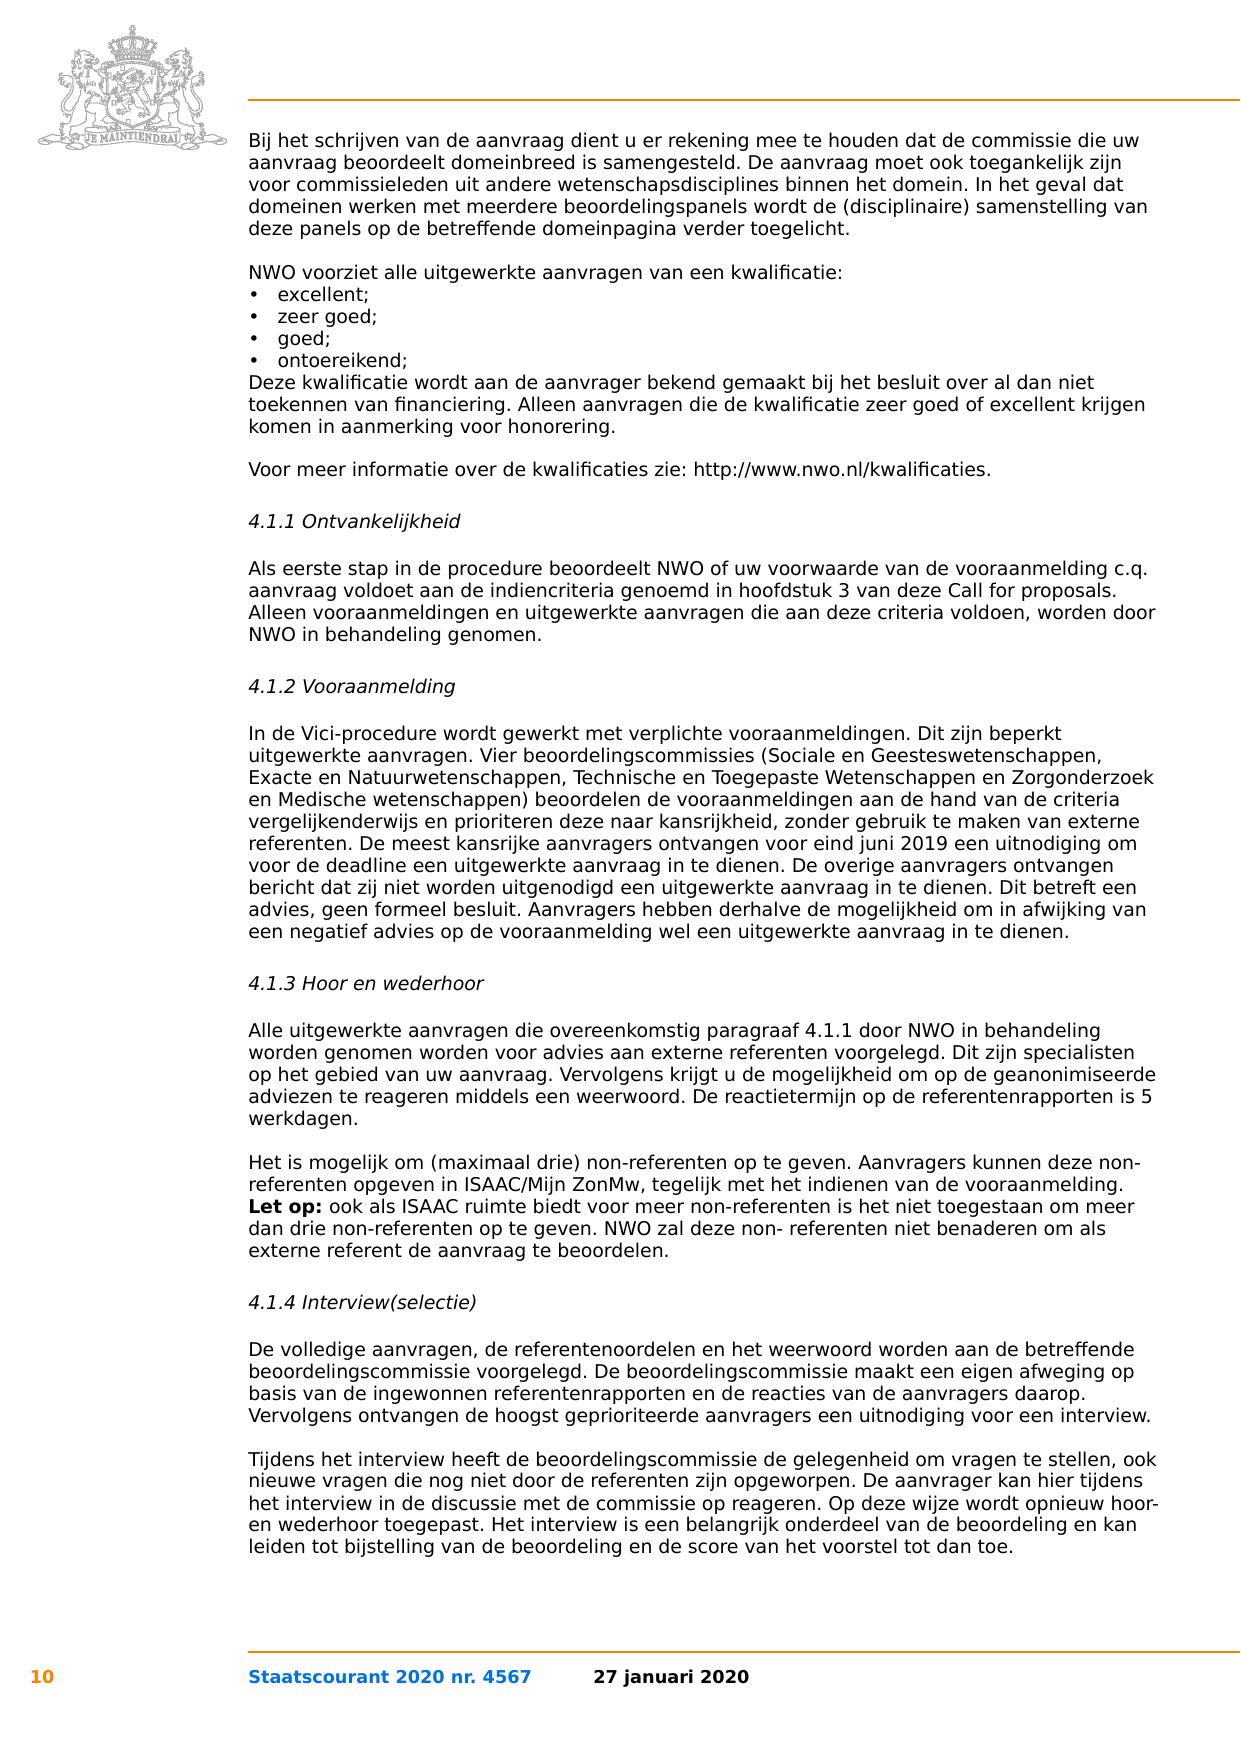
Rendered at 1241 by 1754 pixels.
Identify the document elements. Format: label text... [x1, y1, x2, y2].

subtitle 4.1.1 Ontvankelijkheid [248, 511, 1163, 533]
text Voor meer informatie over de kwalificaties zie: http://www.nwo.nl/kwalificaties. [248, 459, 1163, 481]
text De volledige aanvragen, de referentenoordelen en het weerwoord worden aan de betreffende beoordelingscommissie voorgelegd. De beoordelingscommissie maakt een eigen afweging op basis van de ingewonnen referentenrapporten en de reacties van de aanvragers daarop. Vervolgens ontvangen de hoogst geprioriteerde aanvragers een uitnodiging voor een interview. [248, 1339, 1163, 1427]
text • zeer goed; [248, 306, 1163, 328]
text • goed; [248, 328, 1163, 349]
text Alle uitgewerkte aanvragen die overeenkomstig paragraaf 4.1.1 door NWO in behandeling worden genomen worden voor advies aan externe referenten voorgelegd. Dit zijn specialisten op het gebied van uw aanvraag. Vervolgens krijgt u de mogelijkheid om op de geanonimiseerde adviezen te reageren middels een weerwoord. De reactietermijn op de referentenrapporten is 5 werkdagen. [248, 1020, 1163, 1130]
subtitle 4.1.2 Vooraanmelding [248, 676, 1163, 698]
text NWO voorziet alle uitgewerkte aanvragen van een kwalificatie: [248, 262, 1163, 284]
text Als eerste stap in de procedure beoordeelt NWO of uw voorwaarde van de vooraanmelding c.q. aanvraag voldoet aan de indiencriteria genoemd in hoofdstuk 3 van deze Call for proposals. Alleen vooraanmeldingen en uitgewerkte aanvragen die aan deze criteria voldoen, worden door NWO in behandeling genomen. [248, 558, 1163, 646]
picture [38, 25, 227, 150]
text Het is mogelijk om (maximaal drie) non-referenten op te geven. Aanvragers kunnen deze non-referenten opgeven in ISAAC/Mijn ZonMw, tegelijk met het indienen van de vooraanmelding. Let op: ook als ISAAC ruimte biedt voor meer non-referenten is het niet toegestaan om meer dan drie non-referenten op te geven. NWO zal deze non- referenten niet benaderen om als externe referent de aanvraag te beoordelen. [248, 1152, 1163, 1262]
text • ontoereikend; [248, 349, 1163, 372]
subtitle 4.1.3 Hoor en wederhoor [248, 973, 1163, 995]
text Tijdens het interview heeft de beoordelingscommissie de gelegenheid om vragen te stellen, ook nieuwe vragen die nog niet door de referenten zijn opgeworpen. De aanvrager kan hier tijdens het interview in de discussie met de commissie op reageren. Op deze wijze wordt opnieuw hoor- en wederhoor toegepast. Het interview is een belangrijk onderdeel van de beoordeling en kan leiden tot bijstelling van de beoordeling en de score van het voorstel tot dan toe. [248, 1448, 1163, 1558]
subtitle 4.1.4 Interview(selectie) [248, 1292, 1163, 1314]
text Bij het schrijven van de aanvraag dient u er rekening mee te houden dat de commissie die uw aanvraag beoordeelt domeinbreed is samengesteld. De aanvraag moet ook toegankelijk zijn voor commissieleden uit andere wetenschapsdisciplines binnen het domein. In het geval dat domeinen werken met meerdere beoordelingspanels wordt de (disciplinaire) samenstelling van deze panels op de betreffende domeinpagina verder toegelicht. [248, 130, 1163, 240]
text In de Vici-procedure wordt gewerkt met verplichte vooraanmeldingen. Dit zijn beperkt uitgewerkte aanvragen. Vier beoordelingscommissies (Sociale en Geesteswetenschappen, Exacte en Natuurwetenschappen, Technische en Toegepaste Wetenschappen en Zorgonderzoek en Medische wetenschappen) beoordelen de vooraanmeldingen aan de hand van de criteria vergelijkenderwijs en prioriteren deze naar kansrijkheid, zonder gebruik te maken van externe referenten. De meest kansrijke aanvragers ontvangen voor eind juni 2019 een uitnodiging om voor de deadline een uitgewerkte aanvraag in te dienen. De overige aanvragers ontvangen bericht dat zij niet worden uitgenodigd een uitgewerkte aanvraag in te dienen. Dit betreft een advies, geen formeel besluit. Aanvragers hebben derhalve de mogelijkheid om in afwijking van een negatief advies op de vooraanmelding wel een uitgewerkte aanvraag in te dienen. [248, 723, 1163, 943]
text • excellent; [248, 284, 1163, 306]
text Deze kwalificatie wordt aan de aanvrager bekend gemaakt bij het besluit over al dan niet toekennen van financiering. Alleen aanvragen die de kwalificatie zeer goed of excellent krijgen komen in aanmerking voor honorering. [248, 372, 1163, 437]
